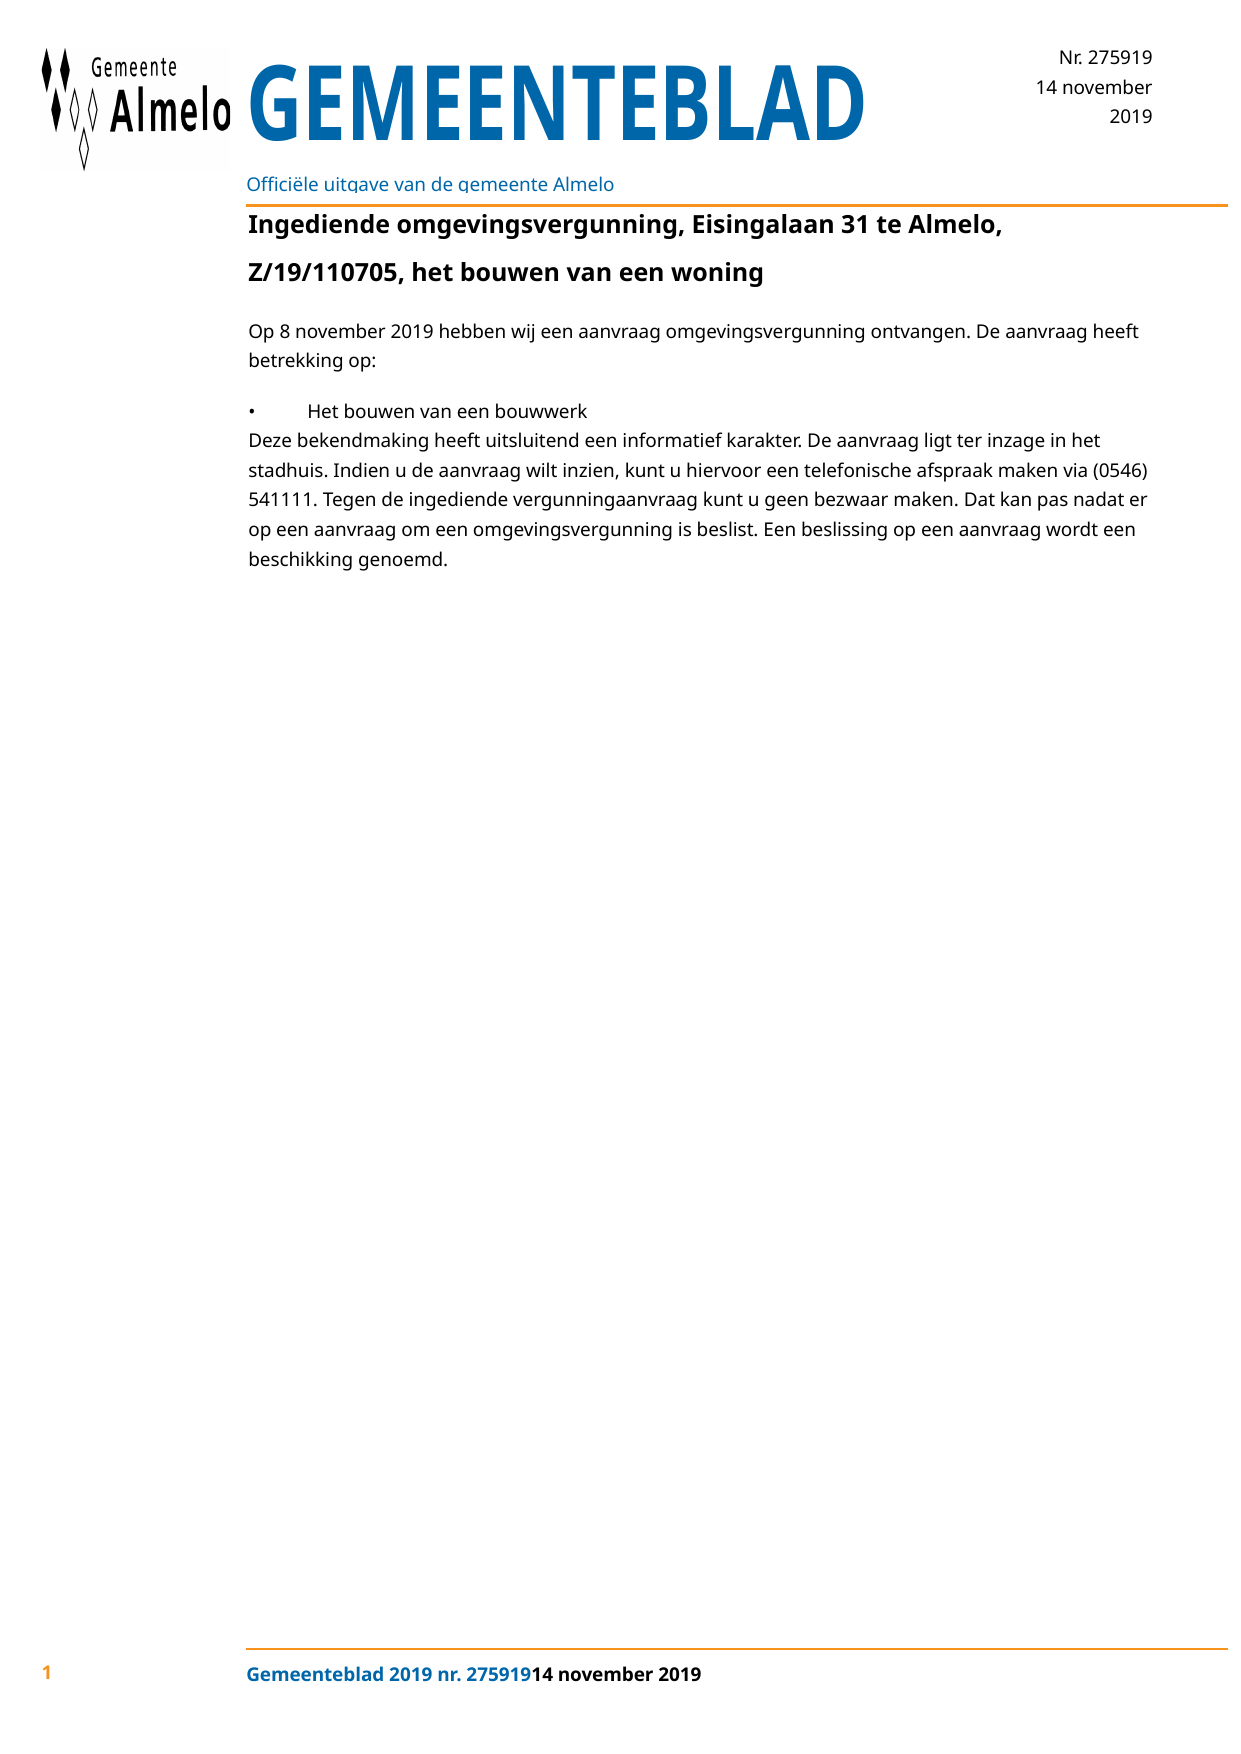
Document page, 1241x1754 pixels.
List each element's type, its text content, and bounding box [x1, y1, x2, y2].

text Ingediende omgevingsvergunning, Eisingalaan 31 te Almelo, Z/19/110705, het bouwen van een woning [248, 207, 1152, 288]
text Op 8 november 2019 hebben wij een aanvraag omgevingsvergunning ontvangen. De aanvraag heeft betrekking op: [248, 318, 1152, 373]
list Het bouwen van een bouwwerk [248, 398, 1152, 424]
picture [41, 47, 231, 172]
text Deze bekendmaking heeft uitsluitend een informatief karakter. De aanvraag ligt ter inzage in het stadhuis. Indien u de aanvraag wilt inzien, kunt u hiervoor een telefonische afspraak maken via (0546) 541111. Tegen de ingediende vergunningaanvraag kunt u geen bezwaar maken. Dat kan pas nadat er op een aanvraag om een omgevingsvergunning is beslist. Een beslissing op een aanvraag wordt een beschikking genoemd. [248, 427, 1152, 572]
